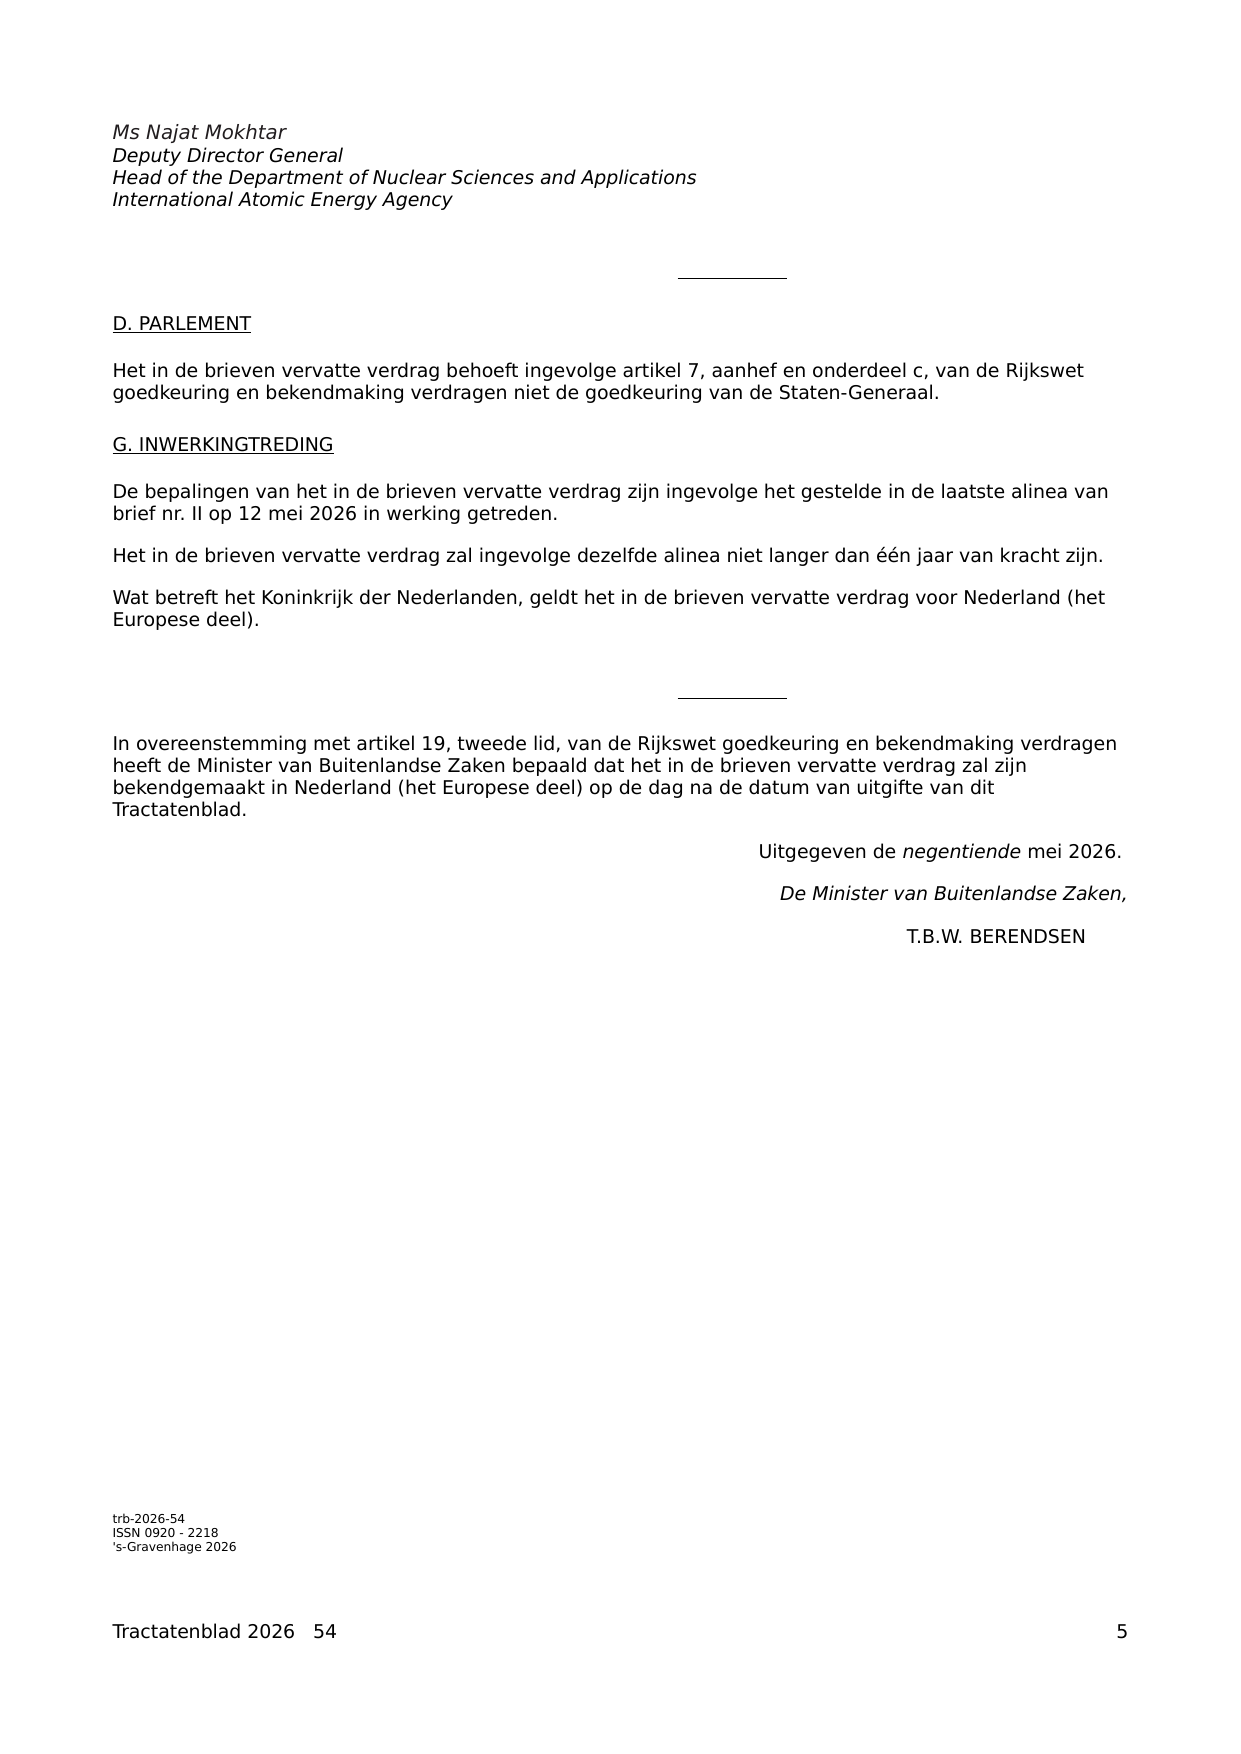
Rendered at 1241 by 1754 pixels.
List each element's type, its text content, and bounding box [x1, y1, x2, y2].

text 's-Gravenhage 2026 [112, 1540, 346, 1554]
text De bepalingen van het in de brieven vervatte verdrag zijn ingevolge het gestelde in de laatste alinea van brief nr. II op 12 mei 2026 in werking getreden. [112, 481, 1128, 525]
text In overeenstemming met artikel 19, tweede lid, van de Rijkswet goedkeuring en bekendmaking verdragen heeft de Minister van Buitenlandse Zaken bepaald dat het in de brieven vervatte verdrag zal zijn bekendgemaakt in Nederland (het Europese deel) op de dag na de datum van uitgifte van dit Tractatenblad. [112, 733, 1128, 821]
text Wat betreft het Koninkrijk der Nederlanden, geldt het in de brieven vervatte verdrag voor Nederland (het Europese deel). [112, 587, 1128, 631]
subtitle G. INWERKINGTREDING [112, 434, 1128, 456]
subtitle D. PARLEMENT [112, 313, 1128, 335]
text International Atomic Energy Agency [112, 189, 1128, 211]
text Ms Najat Mokhtar [112, 118, 1128, 145]
text De Minister van Buitenlandse Zaken, T.B.W. BERENDSEN [112, 882, 1128, 948]
text Het in de brieven vervatte verdrag zal ingevolge dezelfde alinea niet langer dan één jaar van kracht zijn. [112, 545, 1128, 567]
text ISSN 0920 - 2218 [112, 1526, 346, 1540]
text Deputy Director General [112, 145, 1128, 167]
text Het in de brieven vervatte verdrag behoeft ingevolge artikel 7, aanhef en onderdeel c, van de Rijkswet goedkeuring en bekendmaking verdragen niet de goedkeuring van de Staten-Generaal. [112, 360, 1128, 404]
text Head of the Department of Nuclear Sciences and Applications [112, 167, 1128, 189]
text trb-2026-54 [112, 1512, 346, 1526]
text Uitgegeven de negentiende mei 2026. [112, 841, 1128, 862]
